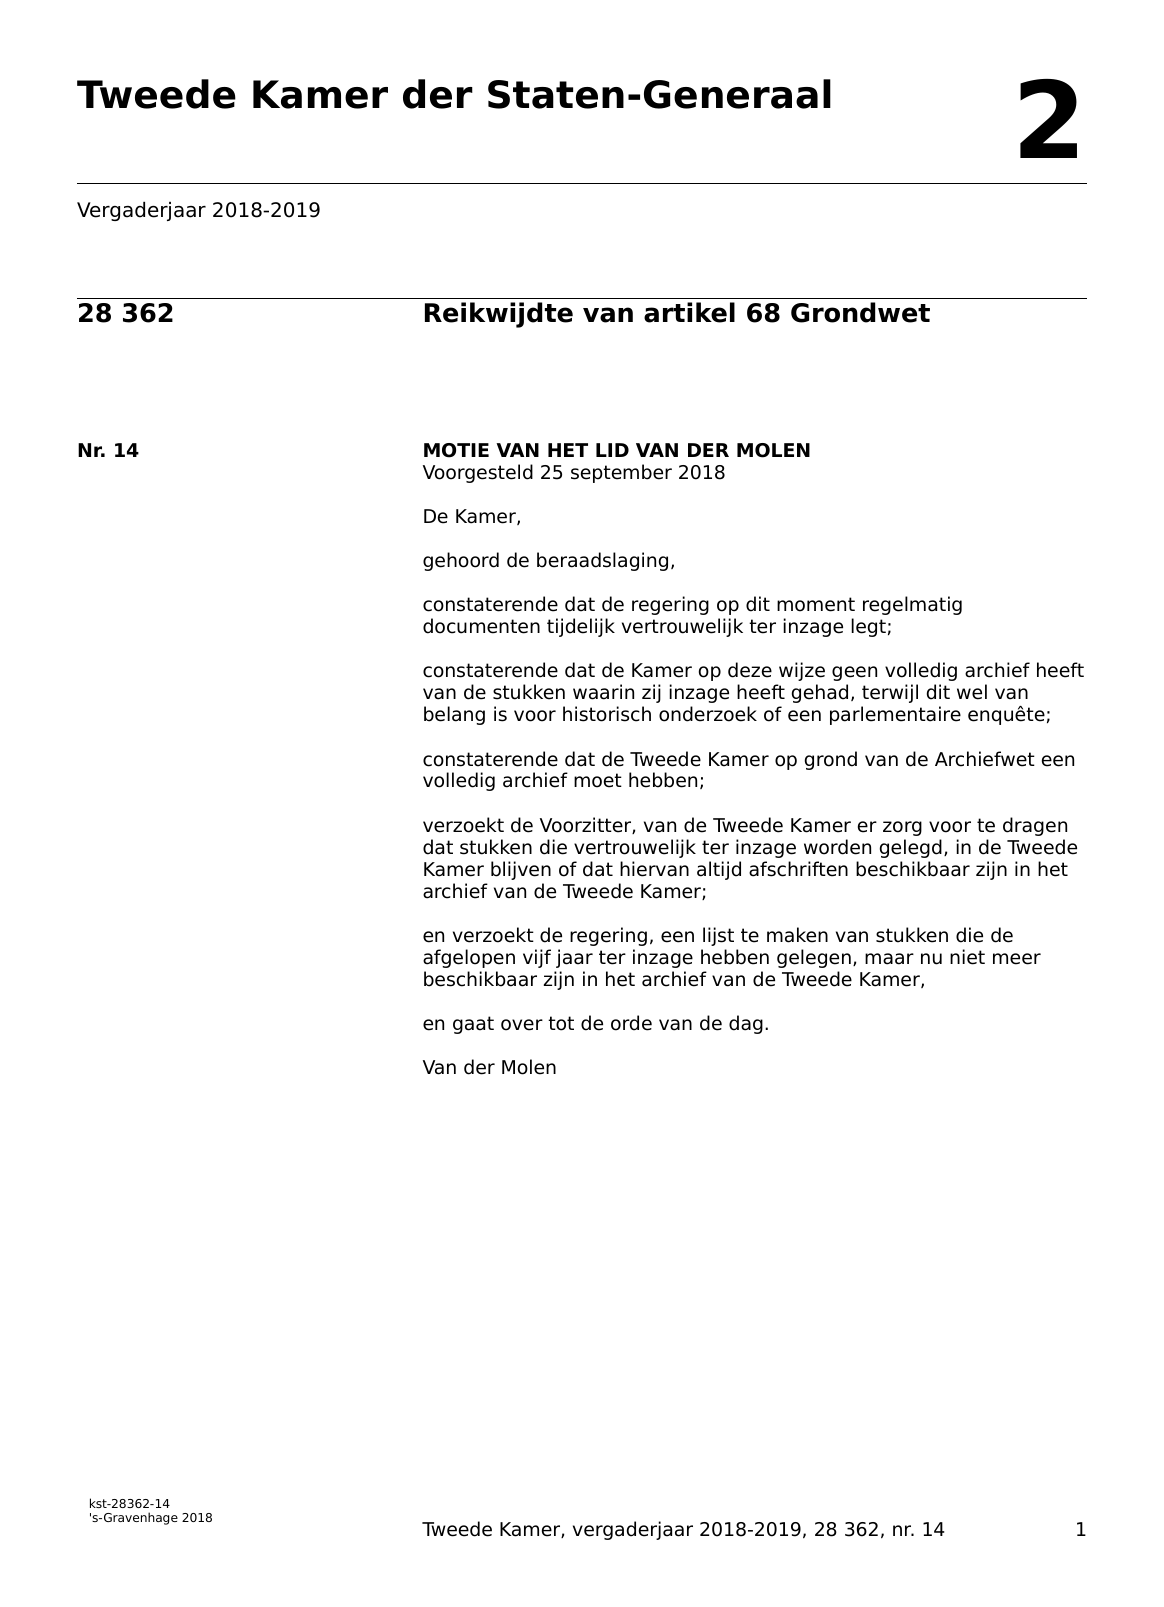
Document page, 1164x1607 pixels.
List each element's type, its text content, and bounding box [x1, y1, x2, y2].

text De Kamer, [422, 506, 1087, 528]
text kst-28362-14 [88, 1497, 323, 1511]
text en verzoekt de regering, een lijst te maken van stukken die de afgelopen vijf jaar ter inzage hebben gelegen, maar nu niet meer beschikbaar zijn in het archief van de Tweede Kamer, [422, 925, 1087, 991]
text constaterende dat de Kamer op deze wijze geen volledig archief heeft van de stukken waarin zij inzage heeft gehad, terwijl dit wel van belang is voor historisch onderzoek of een parlementaire enquête; [422, 660, 1087, 726]
subtitle 28 362 Reikwijdte van artikel 68 Grondwet [77, 299, 1087, 329]
subtitle Nr. 14 MOTIE VAN HET LID VAN DER MOLEN [77, 440, 1087, 462]
text verzoekt de Voorzitter, van de Tweede Kamer er zorg voor te dragen dat stukken die vertrouwelijk ter inzage worden gelegd, in de Tweede Kamer blijven of dat hiervan altijd afschriften beschikbaar zijn in het archief van de Tweede Kamer; [422, 814, 1087, 902]
text 's-Gravenhage 2018 [88, 1511, 323, 1525]
table_header 2 [886, 59, 1087, 183]
text en gaat over tot de orde van de dag. [422, 1013, 1087, 1035]
text Van der Molen [422, 1057, 1087, 1079]
text gehoord de beraadslaging, [422, 550, 1087, 572]
table_header Tweede Kamer der Staten-Generaal [77, 59, 886, 183]
text constaterende dat de regering op dit moment regelmatig documenten tijdelijk vertrouwelijk ter inzage legt; [422, 594, 1087, 638]
text constaterende dat de Tweede Kamer op grond van de Archiefwet een volledig archief moet hebben; [422, 748, 1087, 792]
table_cell Vergaderjaar 2018-2019 [77, 184, 1087, 298]
text Voorgesteld 25 september 2018 [422, 462, 1087, 484]
